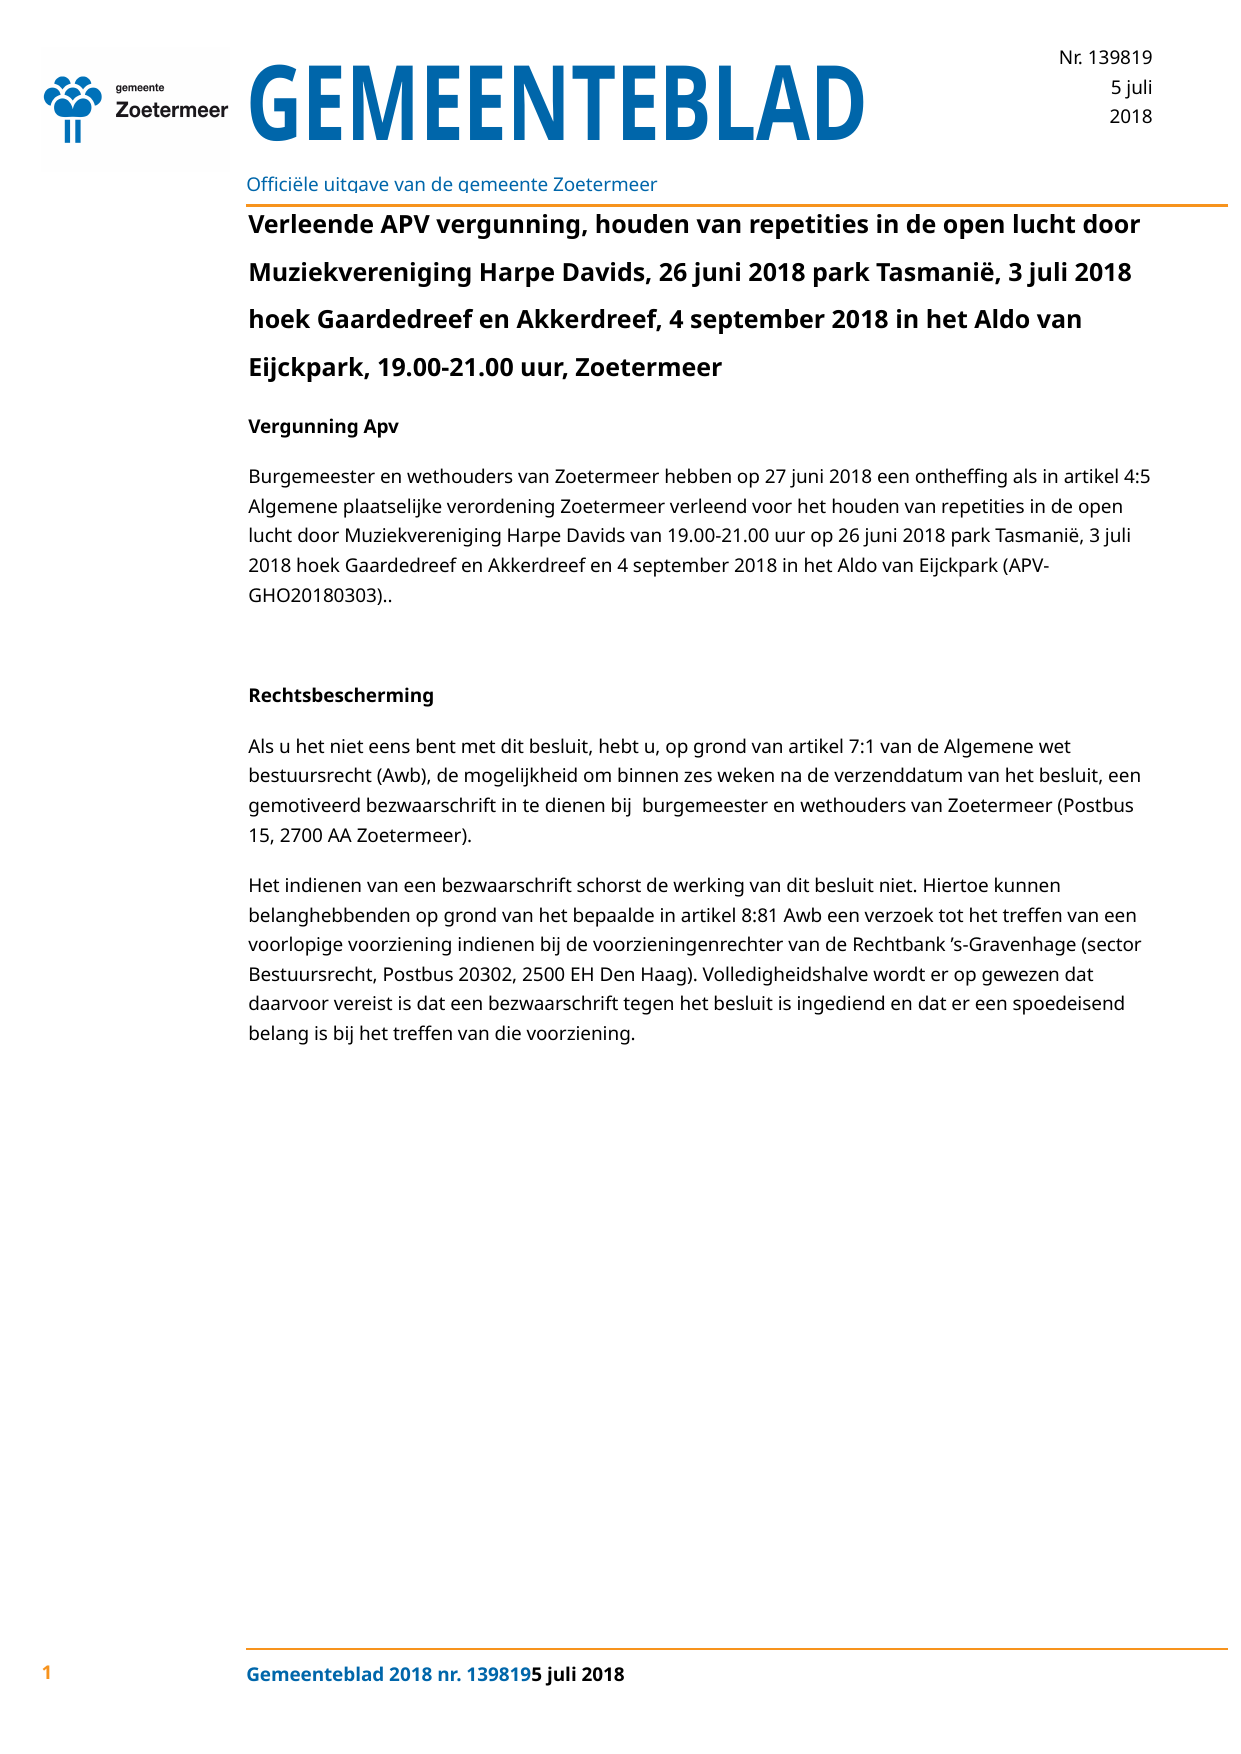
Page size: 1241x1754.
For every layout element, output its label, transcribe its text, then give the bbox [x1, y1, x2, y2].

text Burgemeester en wethouders van Zoetermeer hebben op 27 juni 2018 een ontheffing als in artikel 4:5 Algemene plaatselijke verordening Zoetermeer verleend voor het houden van repetities in de open lucht door Muziekvereniging Harpe Davids van 19.00-21.00 uur op 26 juni 2018 park Tasmanië, 3 juli 2018 hoek Gaardedreef en Akkerdreef en 4 september 2018 in het Aldo van Eijckpark (APV-GHO20180303).. [248, 463, 1152, 608]
picture [41, 47, 231, 172]
text Als u het niet eens bent met dit besluit, hebt u, op grond van artikel 7:1 van de Algemene wet bestuursrecht (Awb), de mogelijkheid om binnen zes weken na de verzenddatum van het besluit, een gemotiveerd bezwaarschrift in te dienen bij burgemeester en wethouders van Zoetermeer (Postbus 15, 2700 AA Zoetermeer). [248, 733, 1152, 848]
text Verleende APV vergunning, houden van repetities in de open lucht door Muziekvereniging Harpe Davids, 26 juni 2018 park Tasmanië, 3 juli 2018 hoek Gaardedreef en Akkerdreef, 4 september 2018 in het Aldo van Eijckpark, 19.00-21.00 uur, Zoetermeer [248, 207, 1152, 384]
text Rechtsbescherming [248, 683, 1152, 708]
text Vergunning Apv [248, 413, 1152, 439]
text Het indienen van een bezwaarschrift schorst de werking van dit besluit niet. Hiertoe kunnen belanghebbenden op grond van het bepaalde in artikel 8:81 Awb een verzoek tot het treffen van een voorlopige voorziening indienen bij de voorzieningenrechter van de Rechtbank ’s-Gravenhage (sector Bestuursrecht, Postbus 20302, 2500 EH Den Haag). Volledigheidshalve wordt er op gewezen dat daarvoor vereist is dat een bezwaarschrift tegen het besluit is ingediend en dat er een spoedeisend belang is bij het treffen van die voorziening. [248, 872, 1152, 1046]
